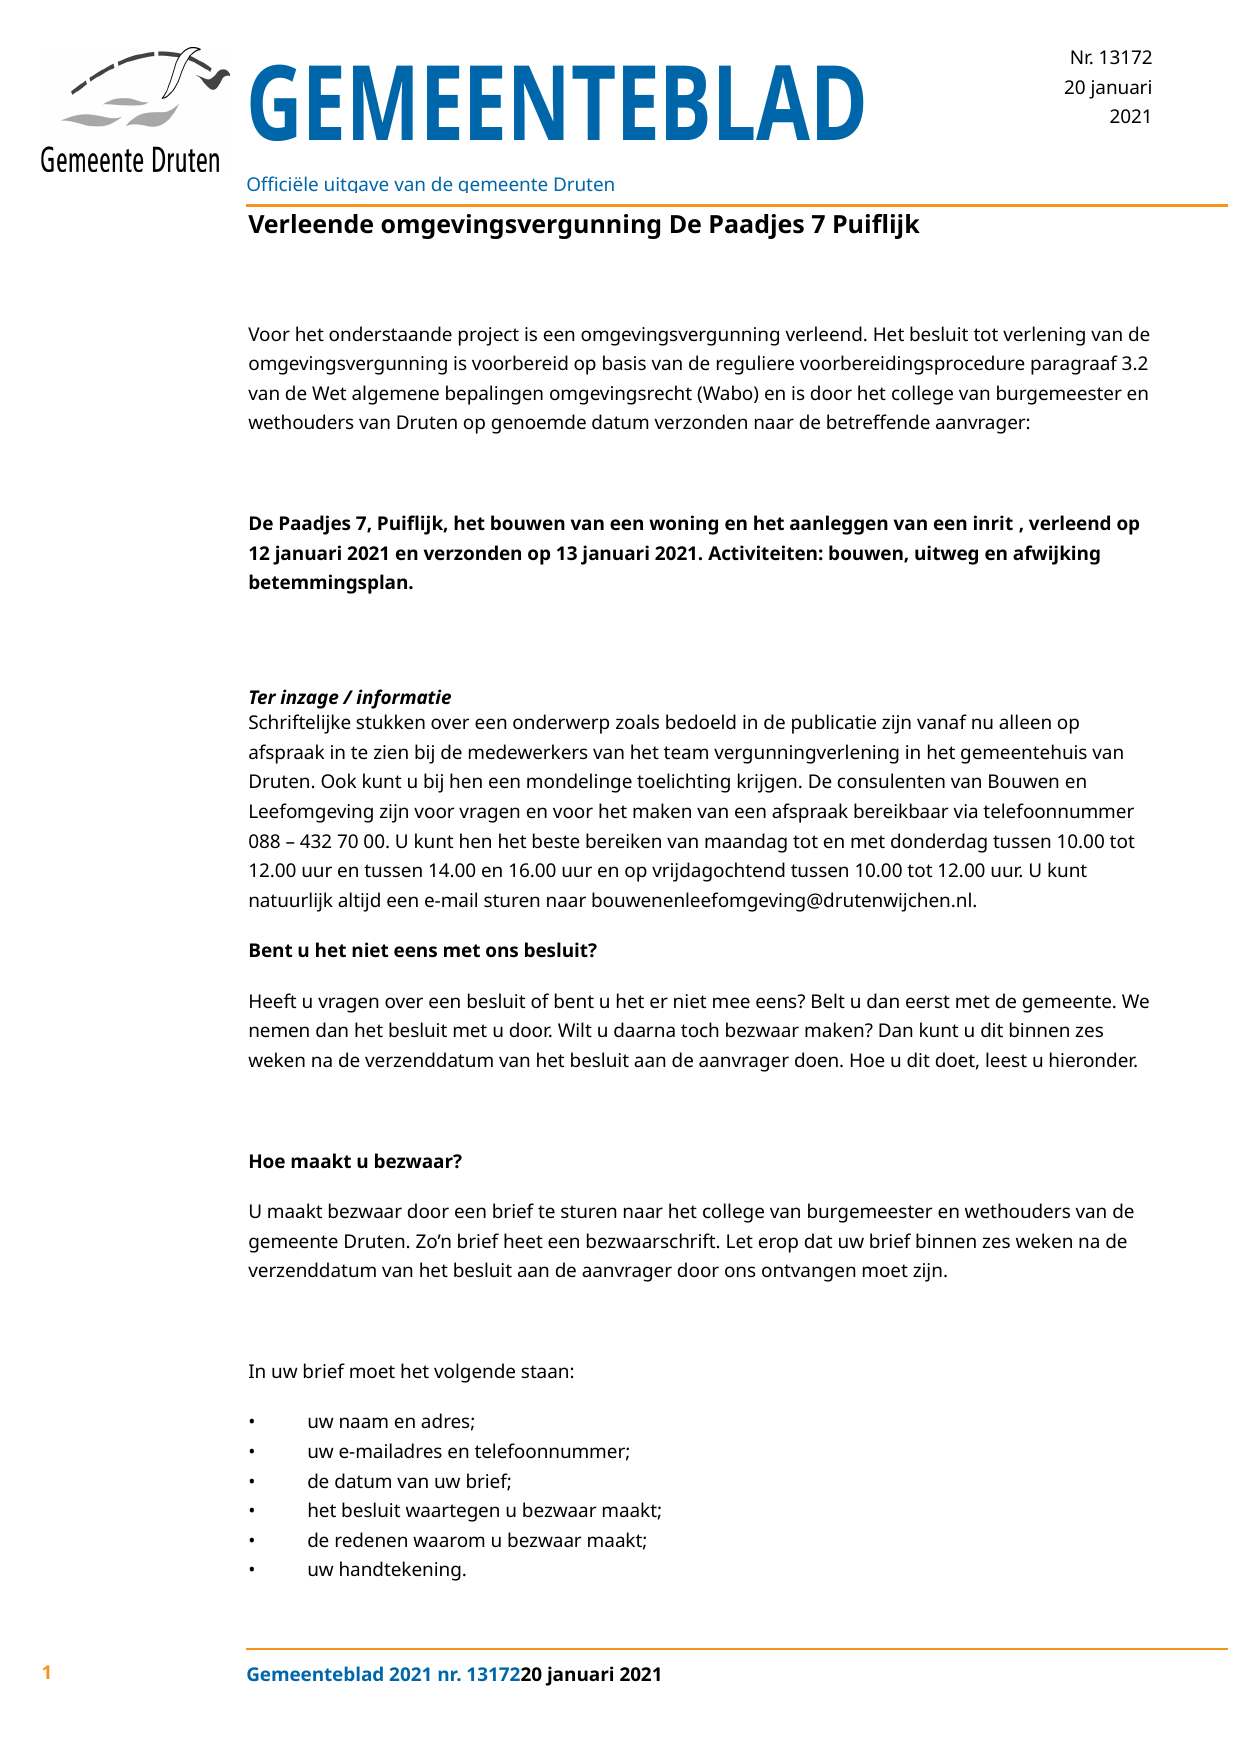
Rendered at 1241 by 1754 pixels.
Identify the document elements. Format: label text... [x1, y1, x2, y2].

list de datum van uw brief; [248, 1468, 1152, 1494]
text Bent u het niet eens met ons besluit? [248, 937, 1152, 963]
list uw handtekening. [248, 1557, 1152, 1582]
list uw naam en adres; [248, 1409, 1152, 1434]
list de redenen waarom u bezwaar maakt; [248, 1527, 1152, 1553]
picture [41, 47, 231, 172]
text Schriftelijke stukken over een onderwerp zoals bedoeld in de publicatie zijn vanaf nu alleen op afspraak in te zien bij de medewerkers van het team vergunningverlening in het gemeentehuis van Druten. Ook kunt u bij hen een mondelinge toelichting krijgen. De consulenten van Bouwen en Leefomgeving zijn voor vragen en voor het maken van een afspraak bereikbaar via telefoonnummer 088 – 432 70 00. U kunt hen het beste bereiken van maandag tot en met donderdag tussen 10.00 tot 12.00 uur en tussen 14.00 en 16.00 uur en op vrijdagochtend tussen 10.00 tot 12.00 uur. U kunt natuurlijk altijd een e-mail sturen naar bouwenenleefomgeving@drutenwijchen.nl. [248, 709, 1152, 913]
text Verleende omgevingsvergunning De Paadjes 7 Puiflijk [248, 207, 1152, 241]
text Ter inzage / informatie [248, 684, 1152, 709]
text Hoe maakt u bezwaar? [248, 1148, 1152, 1174]
list uw e-mailadres en telefoonnummer; [248, 1438, 1152, 1464]
list het besluit waartegen u bezwaar maakt; [248, 1497, 1152, 1523]
text Voor het onderstaande project is een omgevingsvergunning verleend. Het besluit tot verlening van de omgevingsvergunning is voorbereid op basis van de reguliere voorbereidingsprocedure paragraaf 3.2 van de Wet algemene bepalingen omgevingsrecht (Wabo) en is door het college van burgemeester en wethouders van Druten op genoemde datum verzonden naar de betreffende aanvrager: [248, 321, 1152, 435]
text U maakt bezwaar door een brief te sturen naar het college van burgemeester en wethouders van de gemeente Druten. Zo’n brief heet een bezwaarschrift. Let erop dat uw brief binnen zes weken na de verzenddatum van het besluit aan de aanvrager door ons ontvangen moet zijn. [248, 1198, 1152, 1283]
text In uw brief moet het volgende staan: [248, 1358, 1152, 1384]
text De Paadjes 7, Puiflijk, het bouwen van een woning en het aanleggen van een inrit , verleend op 12 januari 2021 en verzonden op 13 januari 2021. Activiteiten: bouwen, uitweg en afwijking betemmingsplan. [248, 510, 1152, 595]
text Heeft u vragen over een besluit of bent u het er niet mee eens? Belt u dan eerst met de gemeente. We nemen dan het besluit met u door. Wilt u daarna toch bezwaar maken? Dan kunt u dit binnen zes weken na de verzenddatum van het besluit aan de aanvrager doen. Hoe u dit doet, leest u hieronder. [248, 988, 1152, 1073]
